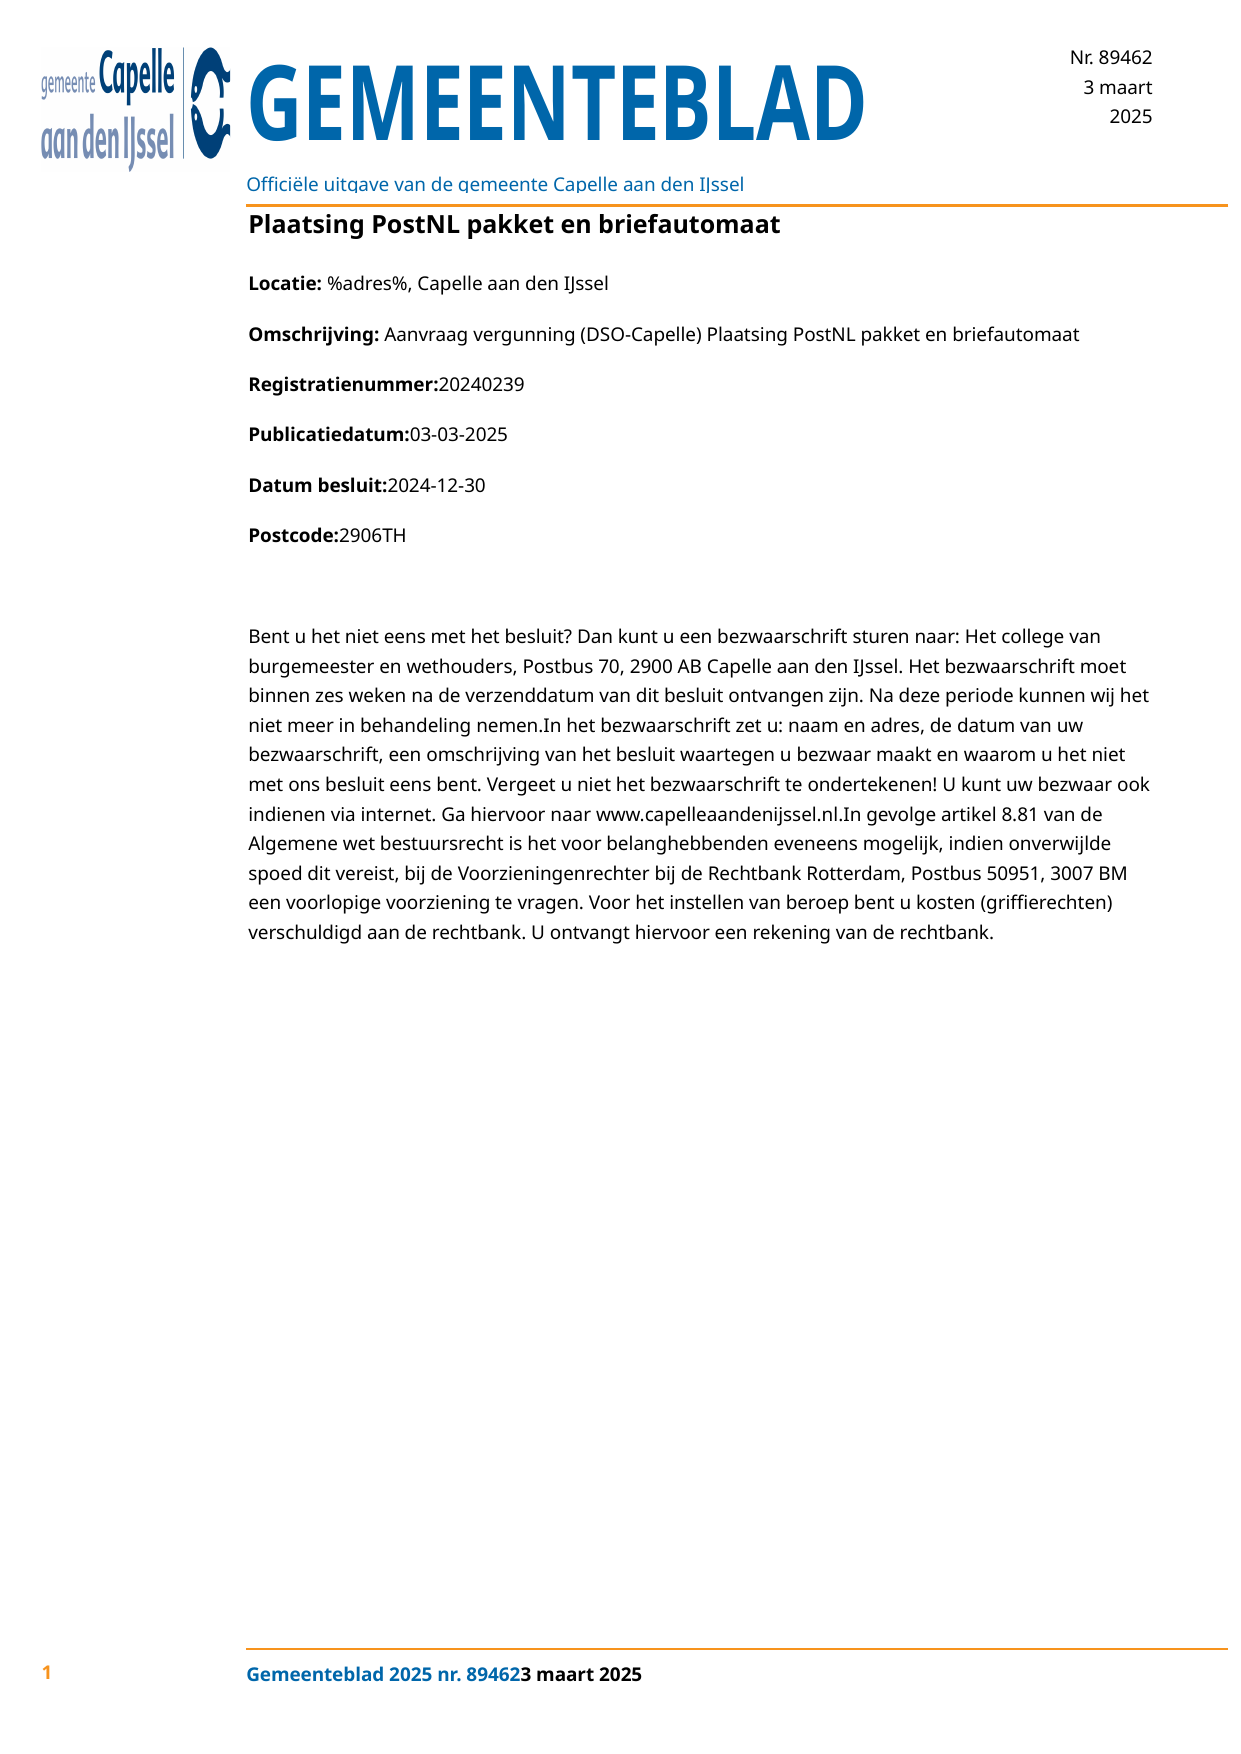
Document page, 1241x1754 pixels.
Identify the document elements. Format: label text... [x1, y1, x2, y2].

text Datum besluit:2024-12-30 [248, 472, 1152, 498]
text Plaatsing PostNL pakket en briefautomaat [248, 207, 1152, 241]
text Postcode:2906TH [248, 522, 1152, 548]
text Publicatiedatum:03-03-2025 [248, 422, 1152, 447]
text Omschrijving: Aanvraag vergunning (DSO-Capelle) Plaatsing PostNL pakket en briefautomaat [248, 321, 1152, 346]
text Bent u het niet eens met het besluit? Dan kunt u een bezwaarschrift sturen naar: Het college van burgemeester en wethouders, Postbus 70, 2900 AB Capelle aan den IJssel. Het bezwaarschrift moet binnen zes weken na de verzenddatum van dit besluit ontvangen zijn. Na deze periode kunnen wij het niet meer in behandeling nemen.In het bezwaarschrift zet u: naam en adres, de datum van uw bezwaarschrift, een omschrijving van het besluit waartegen u bezwaar maakt en waarom u het niet met ons besluit eens bent. Vergeet u niet het bezwaarschrift te ondertekenen! U kunt uw bezwaar ook indienen via internet. Ga hiervoor naar www.capelleaandenijssel.nl.In gevolge artikel 8.81 van de Algemene wet bestuursrecht is het voor belanghebbenden eveneens mogelijk, indien onverwijlde spoed dit vereist, bij de Voorzieningenrechter bij de Rechtbank Rotterdam, Postbus 50951, 3007 BM een voorlopige voorziening te vragen. Voor het instellen van beroep bent u kosten (griffierechten) verschuldigd aan de rechtbank. U ontvangt hiervoor een rekening van de rechtbank. [248, 623, 1152, 945]
text Registratienummer:20240239 [248, 371, 1152, 397]
text Locatie: %adres%, Capelle aan den IJssel [248, 270, 1152, 296]
picture [41, 47, 231, 172]
